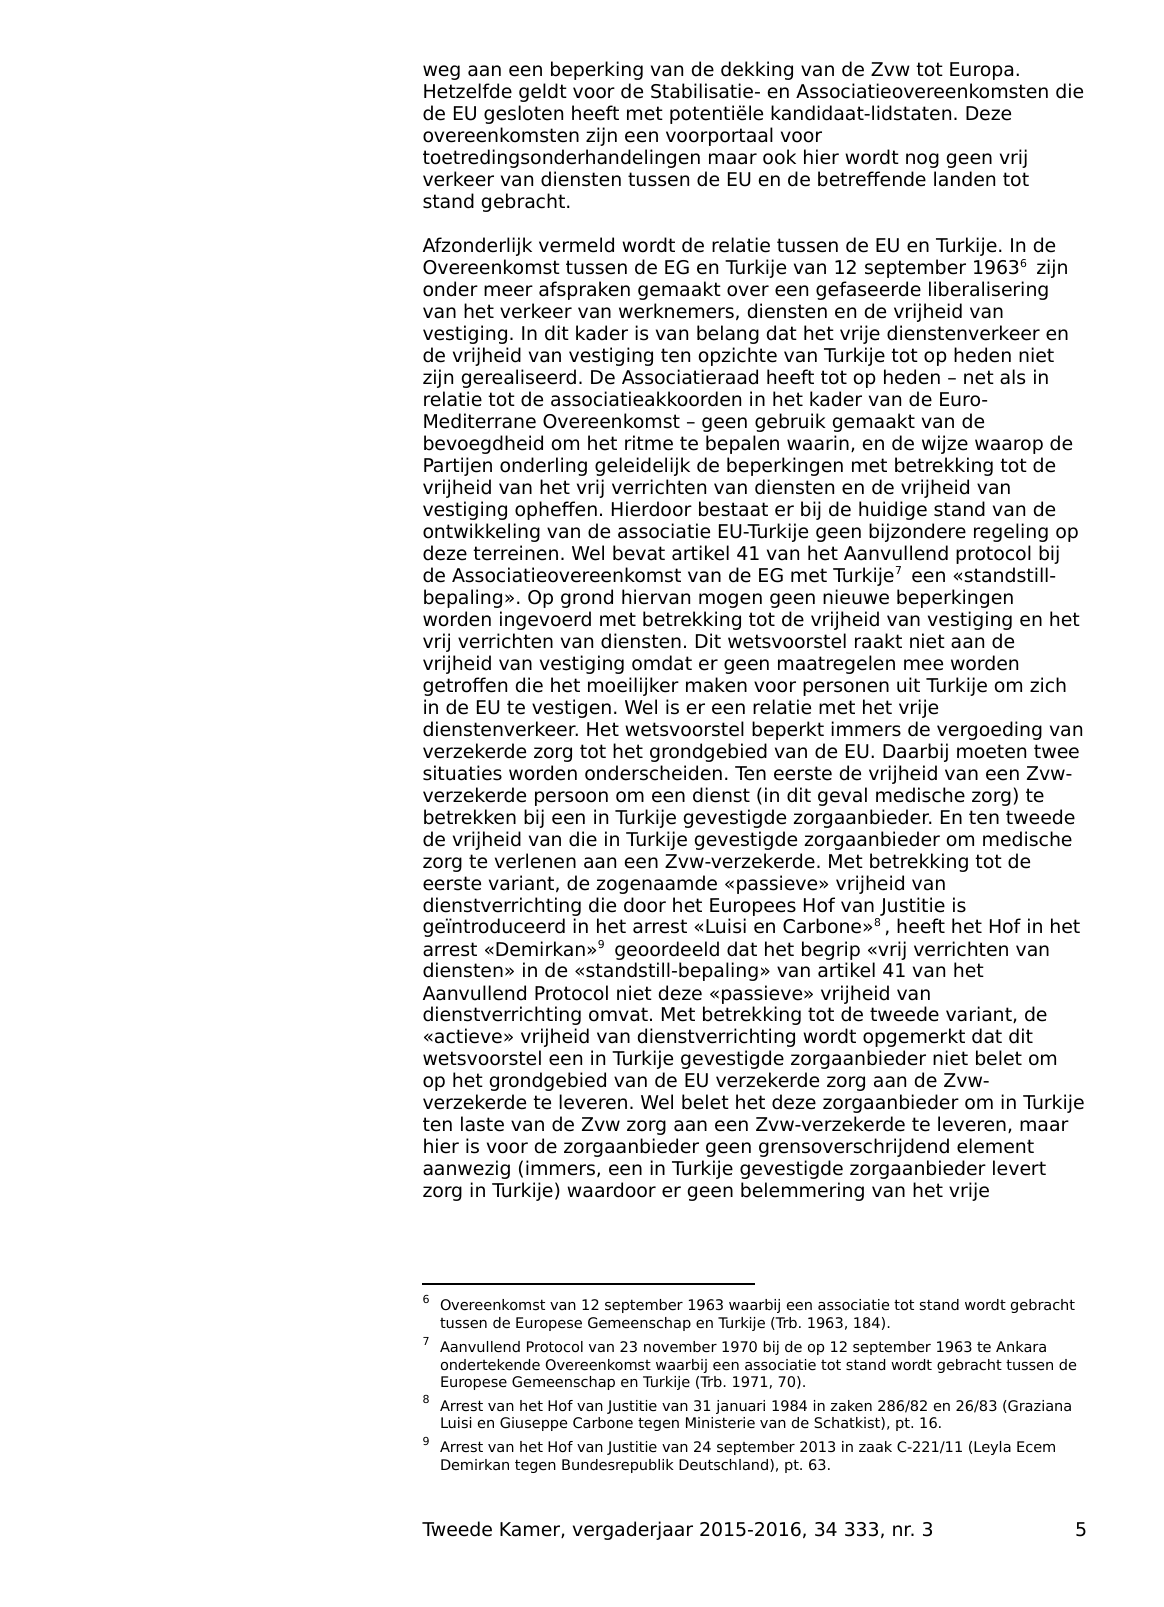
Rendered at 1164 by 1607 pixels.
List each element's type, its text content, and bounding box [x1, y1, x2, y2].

text Afzonderlijk vermeld wordt de relatie tussen de EU en Turkije. In de Overeenkomst tussen de EG en Turkije van 12 september 1963 zijn onder meer afspraken gemaakt over een gefaseerde liberalisering van het verkeer van werknemers, diensten en de vrijheid van vestiging. In dit kader is van belang dat het vrije dienstenverkeer en de vrijheid van vestiging ten opzichte van Turkije tot op heden niet zijn gerealiseerd. De Associatieraad heeft tot op heden – net als in relatie tot de associatieakkoorden in het kader van de Euro-Mediterrane Overeenkomst – geen gebruik gemaakt van de bevoegdheid om het ritme te bepalen waarin, en de wijze waarop de Partijen onderling geleidelijk de beperkingen met betrekking tot de vrijheid van het vrij verrichten van diensten en de vrijheid van vestiging opheffen. Hierdoor bestaat er bij de huidige stand van de ontwikkeling van de associatie EU-Turkije geen bijzondere regeling op deze terreinen. Wel bevat artikel 41 van het Aanvullend protocol bij de Associatieovereenkomst van de EG met Turkije een «standstill-bepaling». Op grond hiervan mogen geen nieuwe beperkingen worden ingevoerd met betrekking tot de vrijheid van vestiging en het vrij verrichten van diensten. Dit wetsvoorstel raakt niet aan de vrijheid van vestiging omdat er geen maatregelen mee worden getroffen die het moeilijker maken voor personen uit Turkije om zich in de EU te vestigen. Wel is er een relatie met het vrije dienstenverkeer. Het wetsvoorstel beperkt immers de vergoeding van verzekerde zorg tot het grondgebied van de EU. Daarbij moeten twee situaties worden onderscheiden. Ten eerste de vrijheid van een Zvw-verzekerde persoon om een dienst (in dit geval medische zorg) te betrekken bij een in Turkije gevestigde zorgaanbieder. En ten tweede de vrijheid van die in Turkije gevestigde zorgaanbieder om medische zorg te verlenen aan een Zvw-verzekerde. Met betrekking tot de eerste variant, de zogenaamde «passieve» vrijheid van dienstverrichting die door het Europees Hof van Justitie is geïntroduceerd in het arrest «Luisi en Carbone», heeft het Hof in het arrest «Demirkan» geoordeeld dat het begrip «vrij verrichten van diensten» in de «standstill-bepaling» van artikel 41 van het Aanvullend Protocol niet deze «passieve» vrijheid van dienstverrichting omvat. Met betrekking tot de tweede variant, de «actieve» vrijheid van dienstverrichting wordt opgemerkt dat dit wetsvoorstel een in Turkije gevestigde zorgaanbieder niet belet om op het grondgebied van de EU verzekerde zorg aan de Zvw-verzekerde te leveren. Wel belet het deze zorgaanbieder om in Turkije ten laste van de Zvw zorg aan een Zvw-verzekerde te leveren, maar hier is voor de zorgaanbieder geen grensoverschrijdend element aanwezig (immers, een in Turkije gevestigde zorgaanbieder levert zorg in Turkije) waardoor er geen belemmering van het vrije [422, 235, 1087, 1202]
text Arrest van het Hof van Justitie van 31 januari 1984 in zaken 286/82 en 26/83 (Graziana Luisi en Giuseppe Carbone tegen Ministerie van de Schatkist), pt. 16. [422, 1393, 1087, 1432]
text Arrest van het Hof van Justitie van 24 september 2013 in zaak C-221/11 (Leyla Ecem Demirkan tegen Bundesrepublik Deutschland), pt. 63. [422, 1435, 1087, 1474]
text Aanvullend Protocol van 23 november 1970 bij de op 12 september 1963 te Ankara ondertekende Overeenkomst waarbij een associatie tot stand wordt gebracht tussen de Europese Gemeenschap en Turkije (Trb. 1971, 70). [422, 1335, 1087, 1391]
text weg aan een beperking van de dekking van de Zvw tot Europa. Hetzelfde geldt voor de Stabilisatie- en Associatieovereenkomsten die de EU gesloten heeft met potentiële kandidaat-lidstaten. Deze overeenkomsten zijn een voorportaal voor toetredingsonderhandelingen maar ook hier wordt nog geen vrij verkeer van diensten tussen de EU en de betreffende landen tot stand gebracht. [422, 59, 1087, 213]
text Overeenkomst van 12 september 1963 waarbij een associatie tot stand wordt gebracht tussen de Europese Gemeenschap en Turkije (Trb. 1963, 184). [422, 1293, 1087, 1332]
